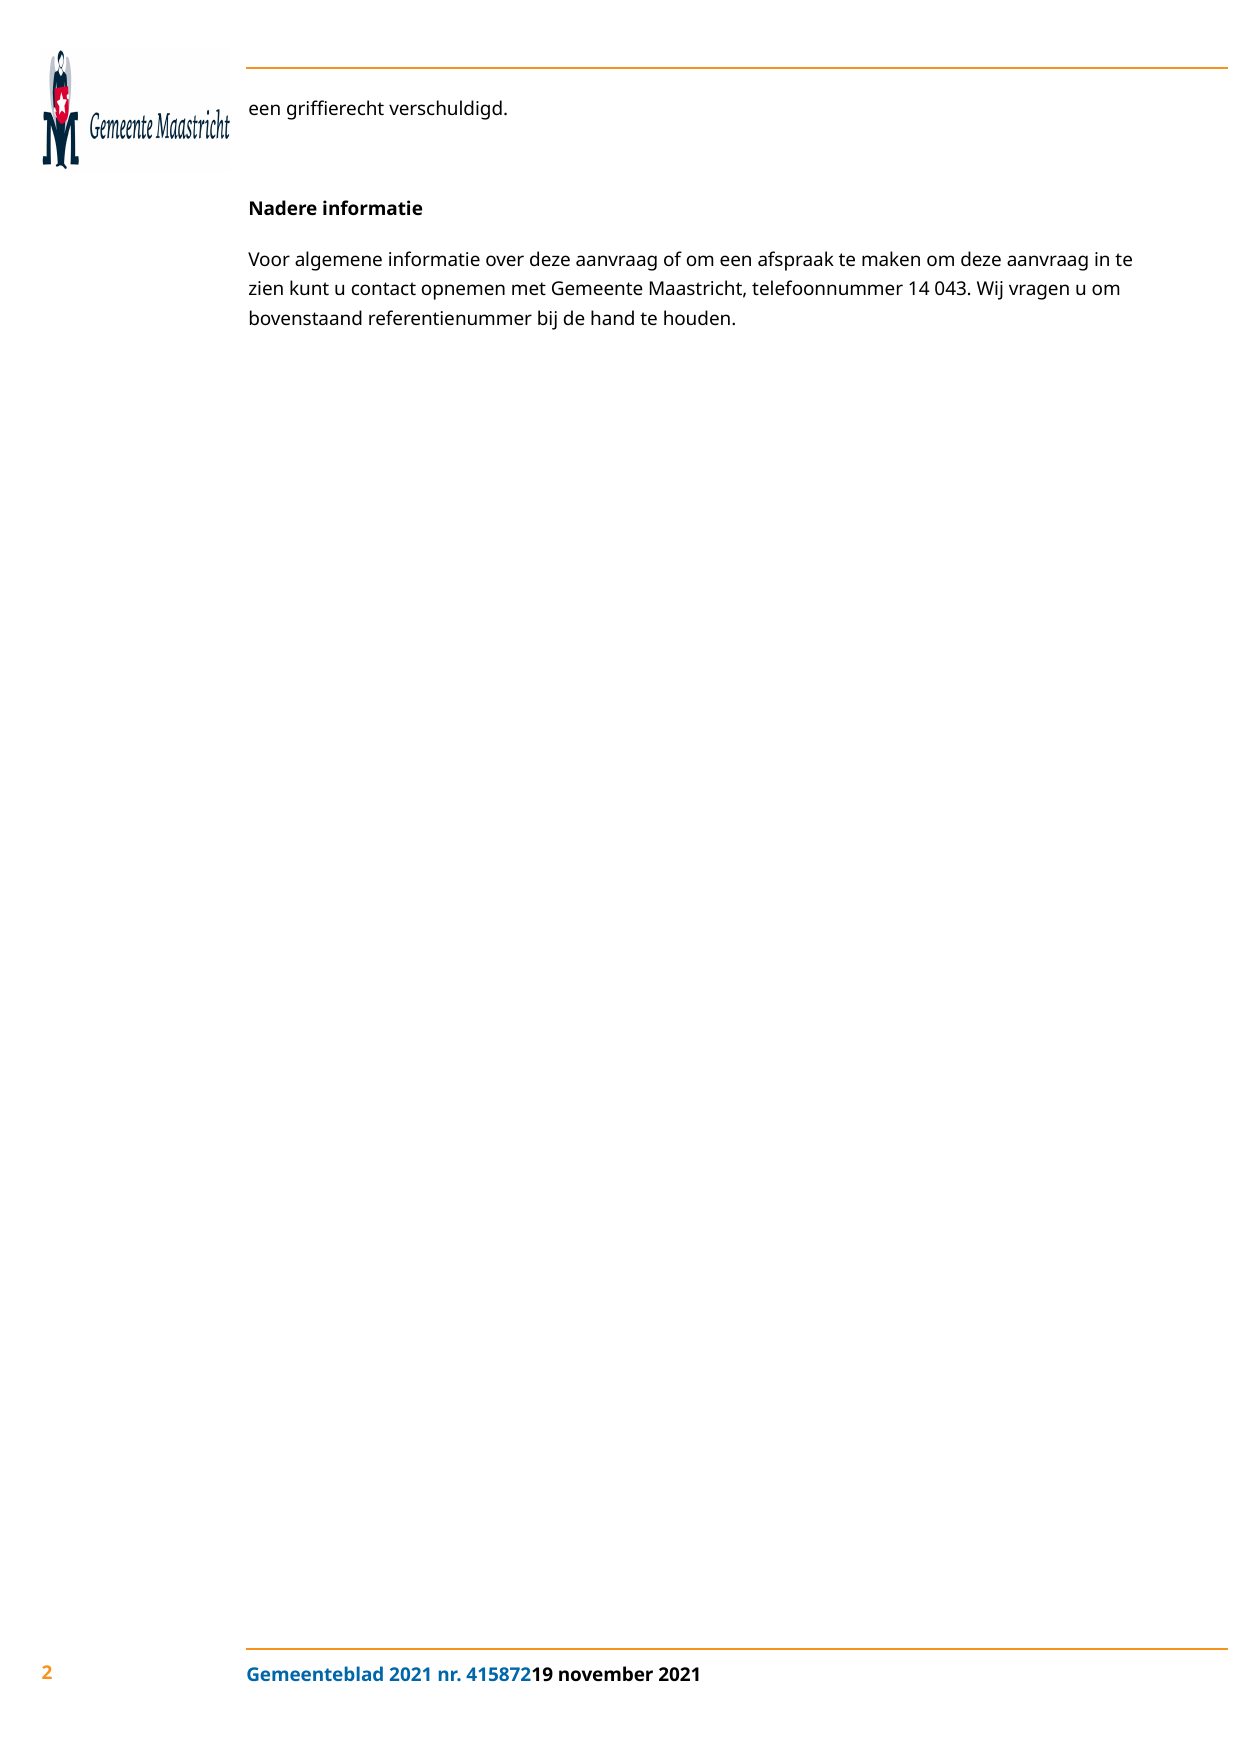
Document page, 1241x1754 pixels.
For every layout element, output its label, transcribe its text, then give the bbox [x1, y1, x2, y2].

picture [41, 47, 231, 172]
text een griffierecht verschuldigd. [248, 95, 1152, 121]
text Nadere informatie [248, 196, 1152, 221]
text Voor algemene informatie over deze aanvraag of om een afspraak te maken om deze aanvraag in te zien kunt u contact opnemen met Gemeente Maastricht, telefoonnummer 14 043. Wij vragen u om bovenstaand referentienummer bij de hand te houden. [248, 246, 1152, 331]
